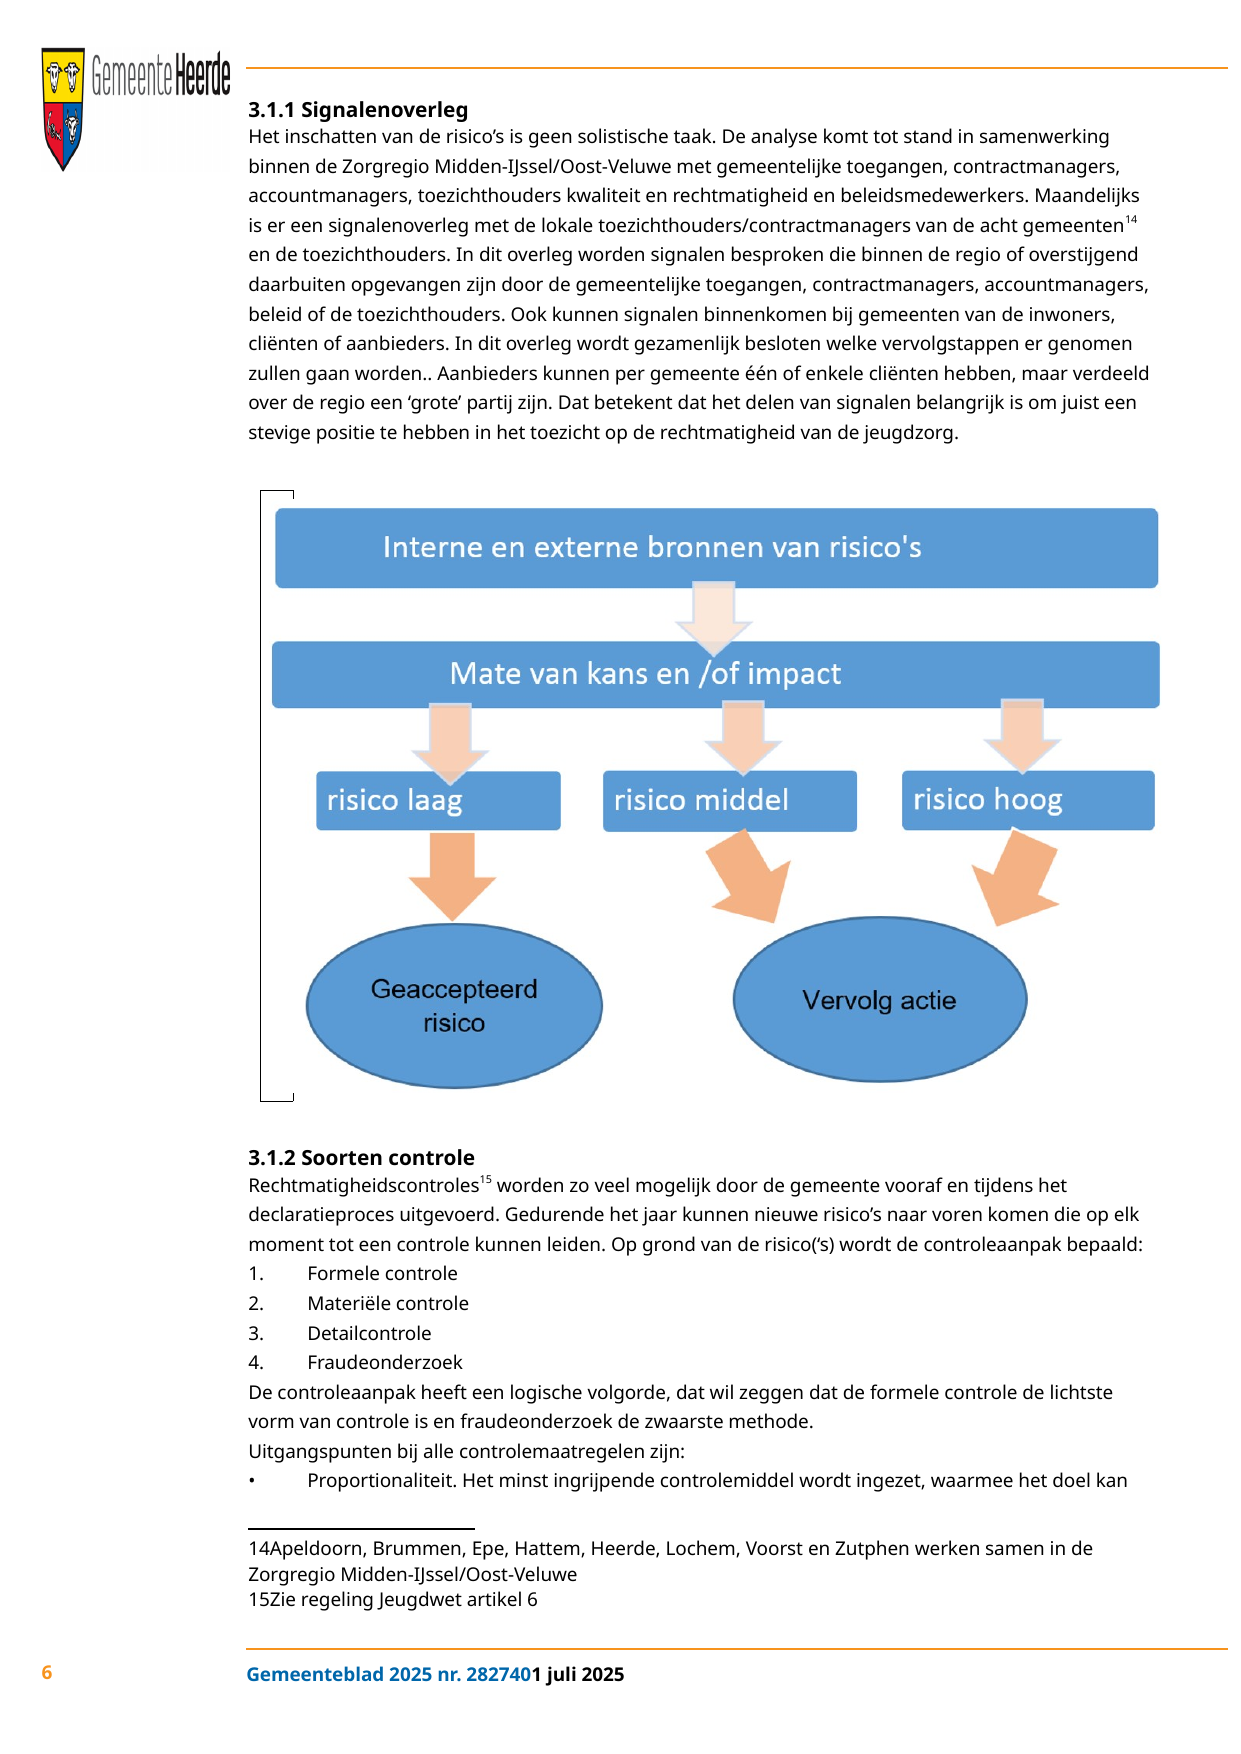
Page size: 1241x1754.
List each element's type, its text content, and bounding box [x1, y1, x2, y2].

list Detailcontrole [248, 1320, 1152, 1346]
text Apeldoorn, Brummen, Epe, Hattem, Heerde, Lochem, Voorst en Zutphen werken samen in de Zorgregio Midden-IJssel/Oost-Veluwe [248, 1535, 1152, 1586]
text Zie regeling Jeugdwet artikel 6 [248, 1586, 1152, 1612]
list Fraudeonderzoek [248, 1349, 1152, 1375]
text Het inschatten van de risico’s is geen solistische taak. De analyse komt tot stand in samenwerking binnen de Zorgregio Midden-IJssel/Oost-Veluwe met gemeentelijke toegangen, contractmanagers, accountmanagers, toezichthouders kwaliteit en rechtmatigheid en beleidsmedewerkers. Maandelijks is er een signalenoverleg met de lokale toezichthouders/contractmanagers van de acht gemeenten en de toezichthouders. In dit overleg worden signalen besproken die binnen de regio of overstijgend daarbuiten opgevangen zijn door de gemeentelijke toegangen, contractmanagers, accountmanagers, beleid of de toezichthouders. Ook kunnen signalen binnenkomen bij gemeenten van de inwoners, cliënten of aanbieders. In dit overleg wordt gezamenlijk besloten welke vervolgstappen er genomen zullen gaan worden.. Aanbieders kunnen per gemeente één of enkele cliënten hebben, maar verdeeld over de regio een ‘grote’ partij zijn. Dat betekent dat het delen van signalen belangrijk is om juist een stevige positie te hebben in het toezicht op de rechtmatigheid van de jeugdzorg. [248, 123, 1152, 445]
text De controleaanpak heeft een logische volgorde, dat wil zeggen dat de formele controle de lichtste vorm van controle is en fraudeonderzoek de zwaarste methode. [248, 1379, 1152, 1434]
list Formele controle [248, 1261, 1152, 1286]
picture [41, 47, 231, 172]
list Materiële controle [248, 1290, 1152, 1316]
text Uitgangspunten bij alle controlemaatregelen zijn: [248, 1438, 1152, 1464]
picture [268, 499, 1173, 1093]
text 3.1.2 Soorten controle [248, 1143, 1152, 1172]
list Proportionaliteit. Het minst ingrijpende controlemiddel wordt ingezet, waarmee het doel kan [248, 1468, 1152, 1493]
text 3.1.1 Signalenoverleg [248, 95, 1152, 123]
text Rechtmatigheidscontroles worden zo veel mogelijk door de gemeente vooraf en tijdens het declaratieproces uitgevoerd. Gedurende het jaar kunnen nieuwe risico’s naar voren komen die op elk moment tot een controle kunnen leiden. Op grond van de risico(‘s) wordt de controleaanpak bepaald: [248, 1172, 1152, 1257]
